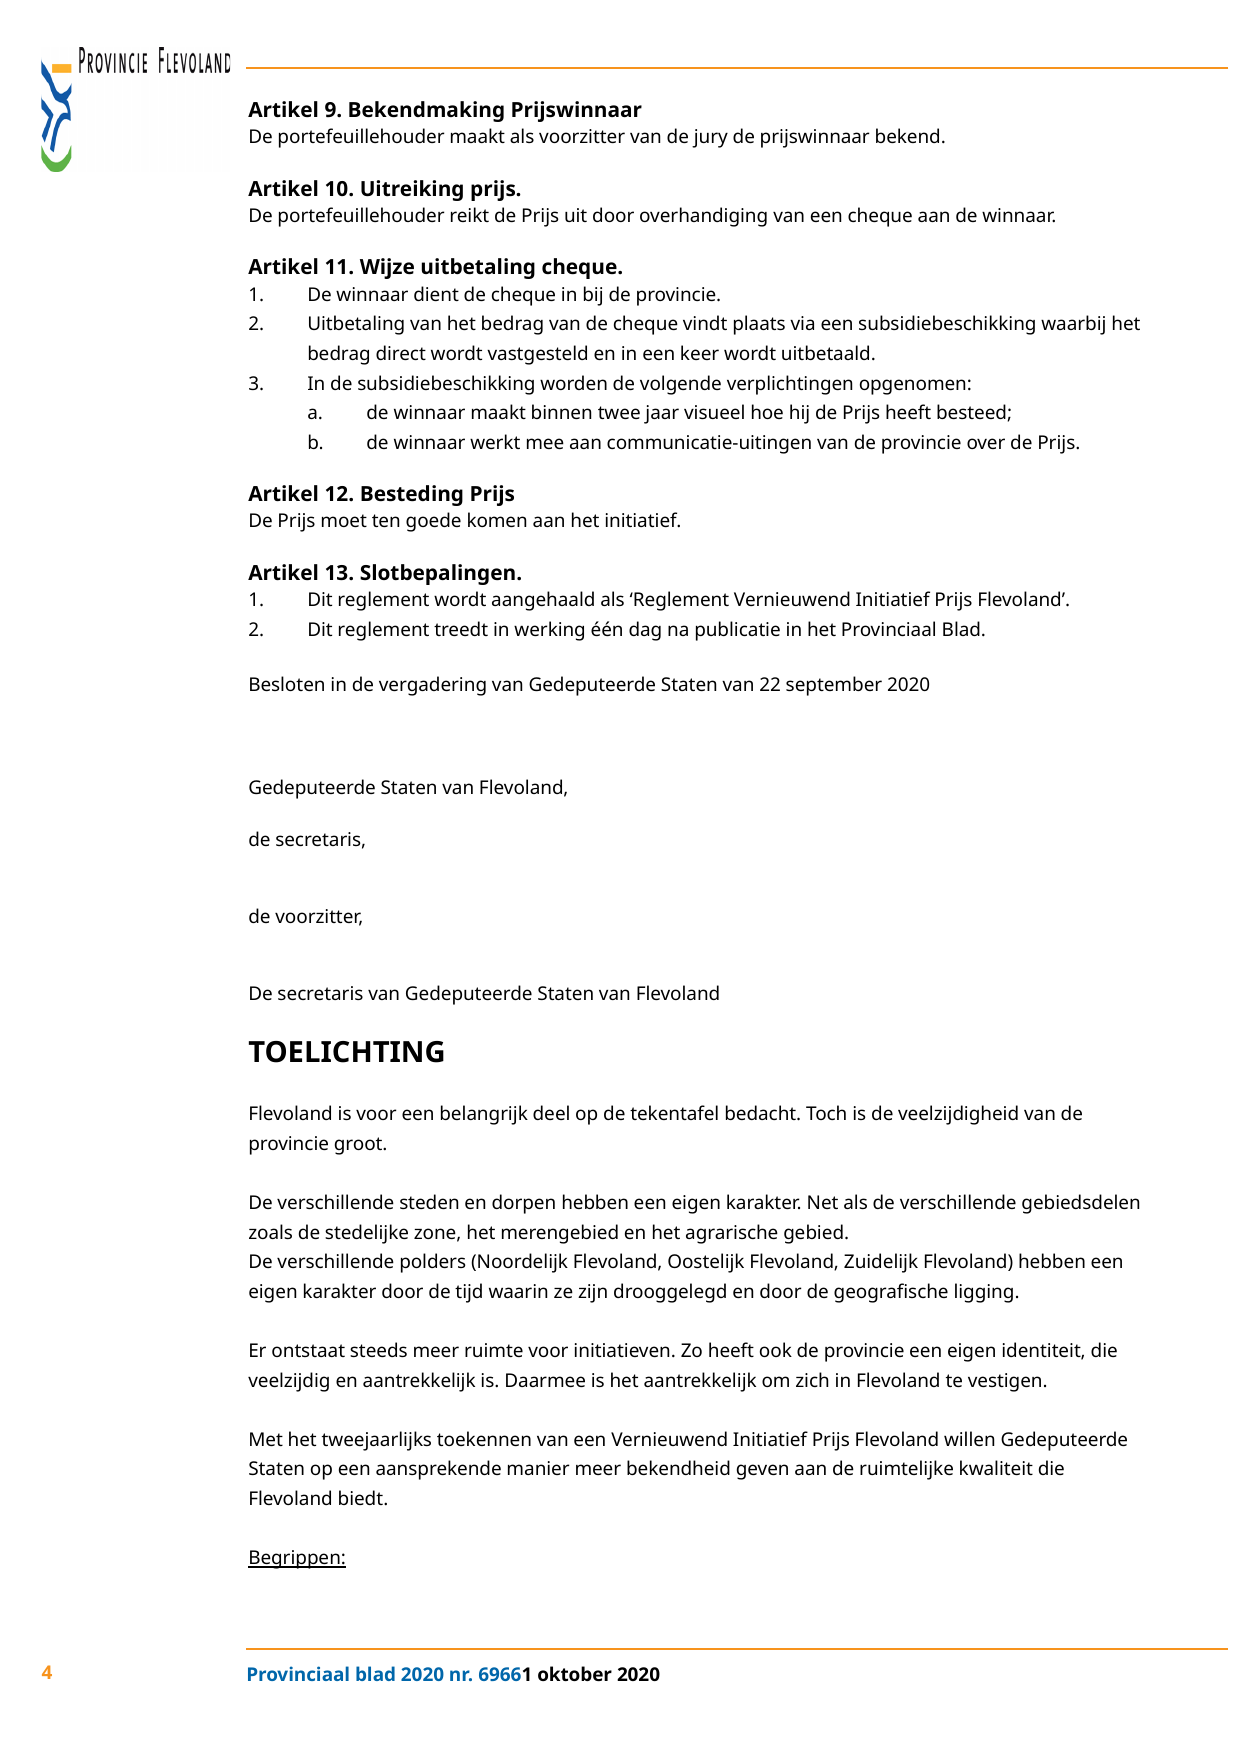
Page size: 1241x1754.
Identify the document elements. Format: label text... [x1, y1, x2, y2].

list In de subsidiebeschikking worden de volgende verplichtingen opgenomen: [248, 370, 1152, 395]
text TOELICHTING [248, 1032, 1152, 1071]
text Artikel 11. Wijze uitbetaling cheque. [248, 252, 1152, 281]
list Uitbetaling van het bedrag van de cheque vindt plaats via een subsidiebeschikking waarbij het bedrag direct wordt vastgesteld en in een keer wordt uitbetaald. [248, 311, 1152, 366]
picture [41, 47, 231, 172]
list Dit reglement wordt aangehaald als ‘Reglement Vernieuwend Initiatief Prijs Flevoland’. [248, 587, 1152, 612]
text De verschillende steden en dorpen hebben een eigen karakter. Net als de verschillende gebiedsdelen zoals de stedelijke zone, het merengebied en het agrarische gebied. [248, 1189, 1152, 1244]
text De secretaris van Gedeputeerde Staten van Flevoland [248, 980, 1152, 1006]
text Artikel 10. Uitreiking prijs. [248, 174, 1152, 202]
text De portefeuillehouder reikt de Prijs uit door overhandiging van een cheque aan de winnaar. [248, 202, 1152, 228]
text de voorzitter, [248, 903, 1152, 929]
text De portefeuillehouder maakt als voorzitter van de jury de prijswinnaar bekend. [248, 123, 1152, 149]
text Gedeputeerde Staten van Flevoland, [248, 774, 1152, 800]
text Flevoland is voor een belangrijk deel op de tekentafel bedacht. Toch is de veelzijdigheid van de provincie groot. [248, 1101, 1152, 1156]
text De verschillende polders (Noordelijk Flevoland, Oostelijk Flevoland, Zuidelijk Flevoland) hebben een eigen karakter door de tijd waarin ze zijn drooggelegd en door de geografische ligging. [248, 1248, 1152, 1304]
list de winnaar maakt binnen twee jaar visueel hoe hij de Prijs heeft besteed; [307, 399, 1152, 425]
list De winnaar dient de cheque in bij de provincie. [248, 281, 1152, 307]
list de winnaar werkt mee aan communicatie-uitingen van de provincie over de Prijs. [307, 429, 1152, 454]
text Er ontstaat steeds meer ruimte voor initiatieven. Zo heeft ook de provincie een eigen identiteit, die veelzijdig en aantrekkelijk is. Daarmee is het aantrekkelijk om zich in Flevoland te vestigen. [248, 1337, 1152, 1392]
text De Prijs moet ten goede komen aan het initiatief. [248, 508, 1152, 533]
text Begrippen: [248, 1544, 1152, 1570]
text Besloten in de vergadering van Gedeputeerde Staten van 22 september 2020 [248, 671, 1152, 697]
text Artikel 13. Slotbepalingen. [248, 558, 1152, 587]
text de secretaris, [248, 826, 1152, 852]
list Dit reglement treedt in werking één dag na publicatie in het Provinciaal Blad. [248, 616, 1152, 642]
text Met het tweejaarlijks toekennen van een Vernieuwend Initiatief Prijs Flevoland willen Gedeputeerde Staten op een aansprekende manier meer bekendheid geven aan de ruimtelijke kwaliteit die Flevoland biedt. [248, 1426, 1152, 1511]
text Artikel 9. Bekendmaking Prijswinnaar [248, 95, 1152, 123]
text Artikel 12. Besteding Prijs [248, 479, 1152, 508]
